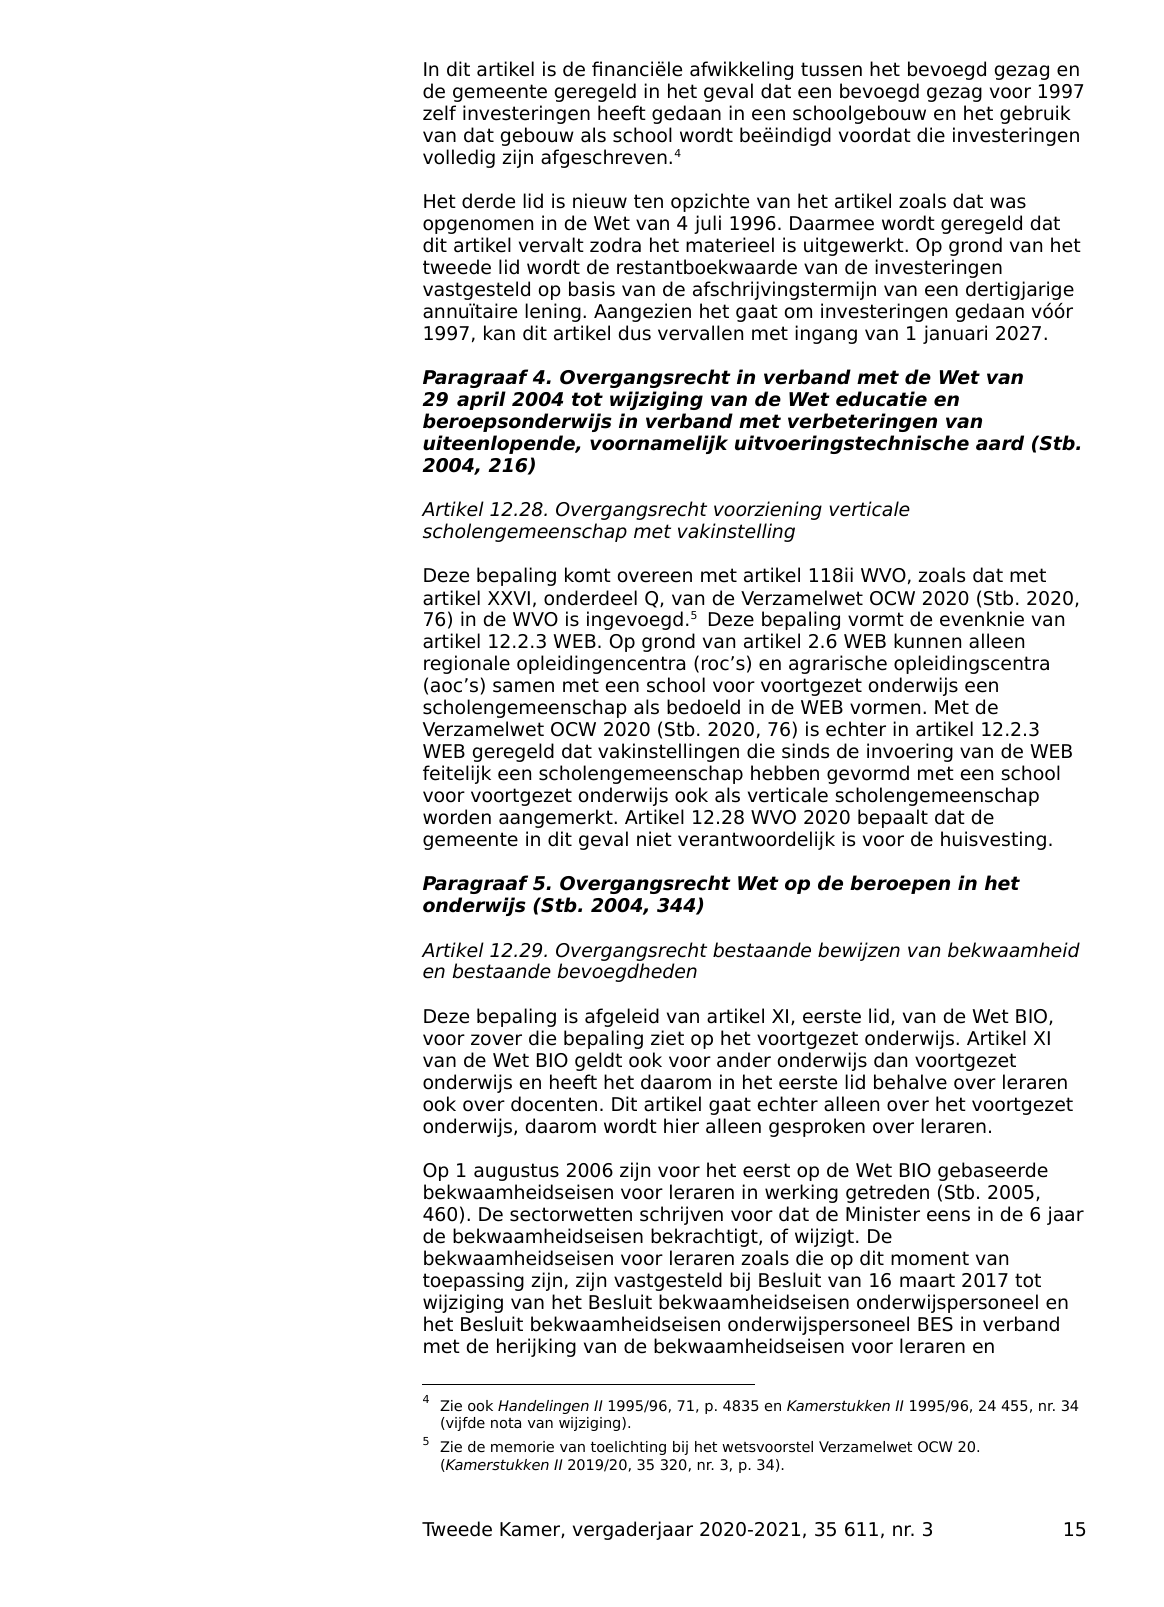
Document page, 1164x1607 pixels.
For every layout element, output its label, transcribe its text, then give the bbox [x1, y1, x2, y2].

text Het derde lid is nieuw ten opzichte van het artikel zoals dat was opgenomen in de Wet van 4 juli 1996. Daarmee wordt geregeld dat dit artikel vervalt zodra het materieel is uitgewerkt. Op grond van het tweede lid wordt de restantboekwaarde van de investeringen vastgesteld op basis van de afschrijvingstermijn van een dertigjarige annuïtaire lening. Aangezien het gaat om investeringen gedaan vóór 1997, kan dit artikel dus vervallen met ingang van 1 januari 2027. [422, 191, 1087, 345]
text In dit artikel is de financiële afwikkeling tussen het bevoegd gezag en de gemeente geregeld in het geval dat een bevoegd gezag voor 1997 zelf investeringen heeft gedaan in een schoolgebouw en het gebruik van dat gebouw als school wordt beëindigd voordat die investeringen volledig zijn afgeschreven. [422, 59, 1087, 169]
subtitle Paragraaf 5. Overgangsrecht Wet op de beroepen in het onderwijs (Stb. 2004, 344) [422, 873, 1087, 917]
subtitle Paragraaf 4. Overgangsrecht in verband met de Wet van 29 april 2004 tot wijziging van de Wet educatie en beroepsonderwijs in verband met verbeteringen van uiteenlopende, voornamelijk uitvoeringstechnische aard (Stb. 2004, 216) [422, 367, 1087, 477]
text Zie ook Handelingen II 1995/96, 71, p. 4835 en Kamerstukken II 1995/96, 24 455, nr. 34 (vijfde nota van wijziging). [422, 1393, 1087, 1432]
text Deze bepaling komt overeen met artikel 118ii WVO, zoals dat met artikel XXVI, onderdeel Q, van de Verzamelwet OCW 2020 (Stb. 2020, 76) in de WVO is ingevoegd. Deze bepaling vormt de evenknie van artikel 12.2.3 WEB. Op grond van artikel 2.6 WEB kunnen alleen regionale opleidingencentra (roc’s) en agrarische opleidingscentra (aoc’s) samen met een school voor voortgezet onderwijs een scholengemeenschap als bedoeld in de WEB vormen. Met de Verzamelwet OCW 2020 (Stb. 2020, 76) is echter in artikel 12.2.3 WEB geregeld dat vakinstellingen die sinds de invoering van de WEB feitelijk een scholengemeenschap hebben gevormd met een school voor voortgezet onderwijs ook als verticale scholengemeenschap worden aangemerkt. Artikel 12.28 WVO 2020 bepaalt dat de gemeente in dit geval niet verantwoordelijk is voor de huisvesting. [422, 565, 1087, 851]
text Deze bepaling is afgeleid van artikel XI, eerste lid, van de Wet BIO, voor zover die bepaling ziet op het voortgezet onderwijs. Artikel XI van de Wet BIO geldt ook voor ander onderwijs dan voortgezet onderwijs en heeft het daarom in het eerste lid behalve over leraren ook over docenten. Dit artikel gaat echter alleen over het voortgezet onderwijs, daarom wordt hier alleen gesproken over leraren. [422, 1006, 1087, 1137]
subtitle Artikel 12.29. Overgangsrecht bestaande bewijzen van bekwaamheid en bestaande bevoegdheden [422, 939, 1087, 983]
text Op 1 augustus 2006 zijn voor het eerst op de Wet BIO gebaseerde bekwaamheidseisen voor leraren in werking getreden (Stb. 2005, 460). De sectorwetten schrijven voor dat de Minister eens in de 6 jaar de bekwaamheidseisen bekrachtigt, of wijzigt. De bekwaamheidseisen voor leraren zoals die op dit moment van toepassing zijn, zijn vastgesteld bij Besluit van 16 maart 2017 tot wijziging van het Besluit bekwaamheidseisen onderwijspersoneel en het Besluit bekwaamheidseisen onderwijspersoneel BES in verband met de herijking van de bekwaamheidseisen voor leraren en [422, 1160, 1087, 1357]
text Zie de memorie van toelichting bij het wetsvoorstel Verzamelwet OCW 20. (Kamerstukken II 2019/20, 35 320, nr. 3, p. 34). [422, 1435, 1087, 1474]
subtitle Artikel 12.28. Overgangsrecht voorziening verticale scholengemeenschap met vakinstelling [422, 499, 1087, 543]
